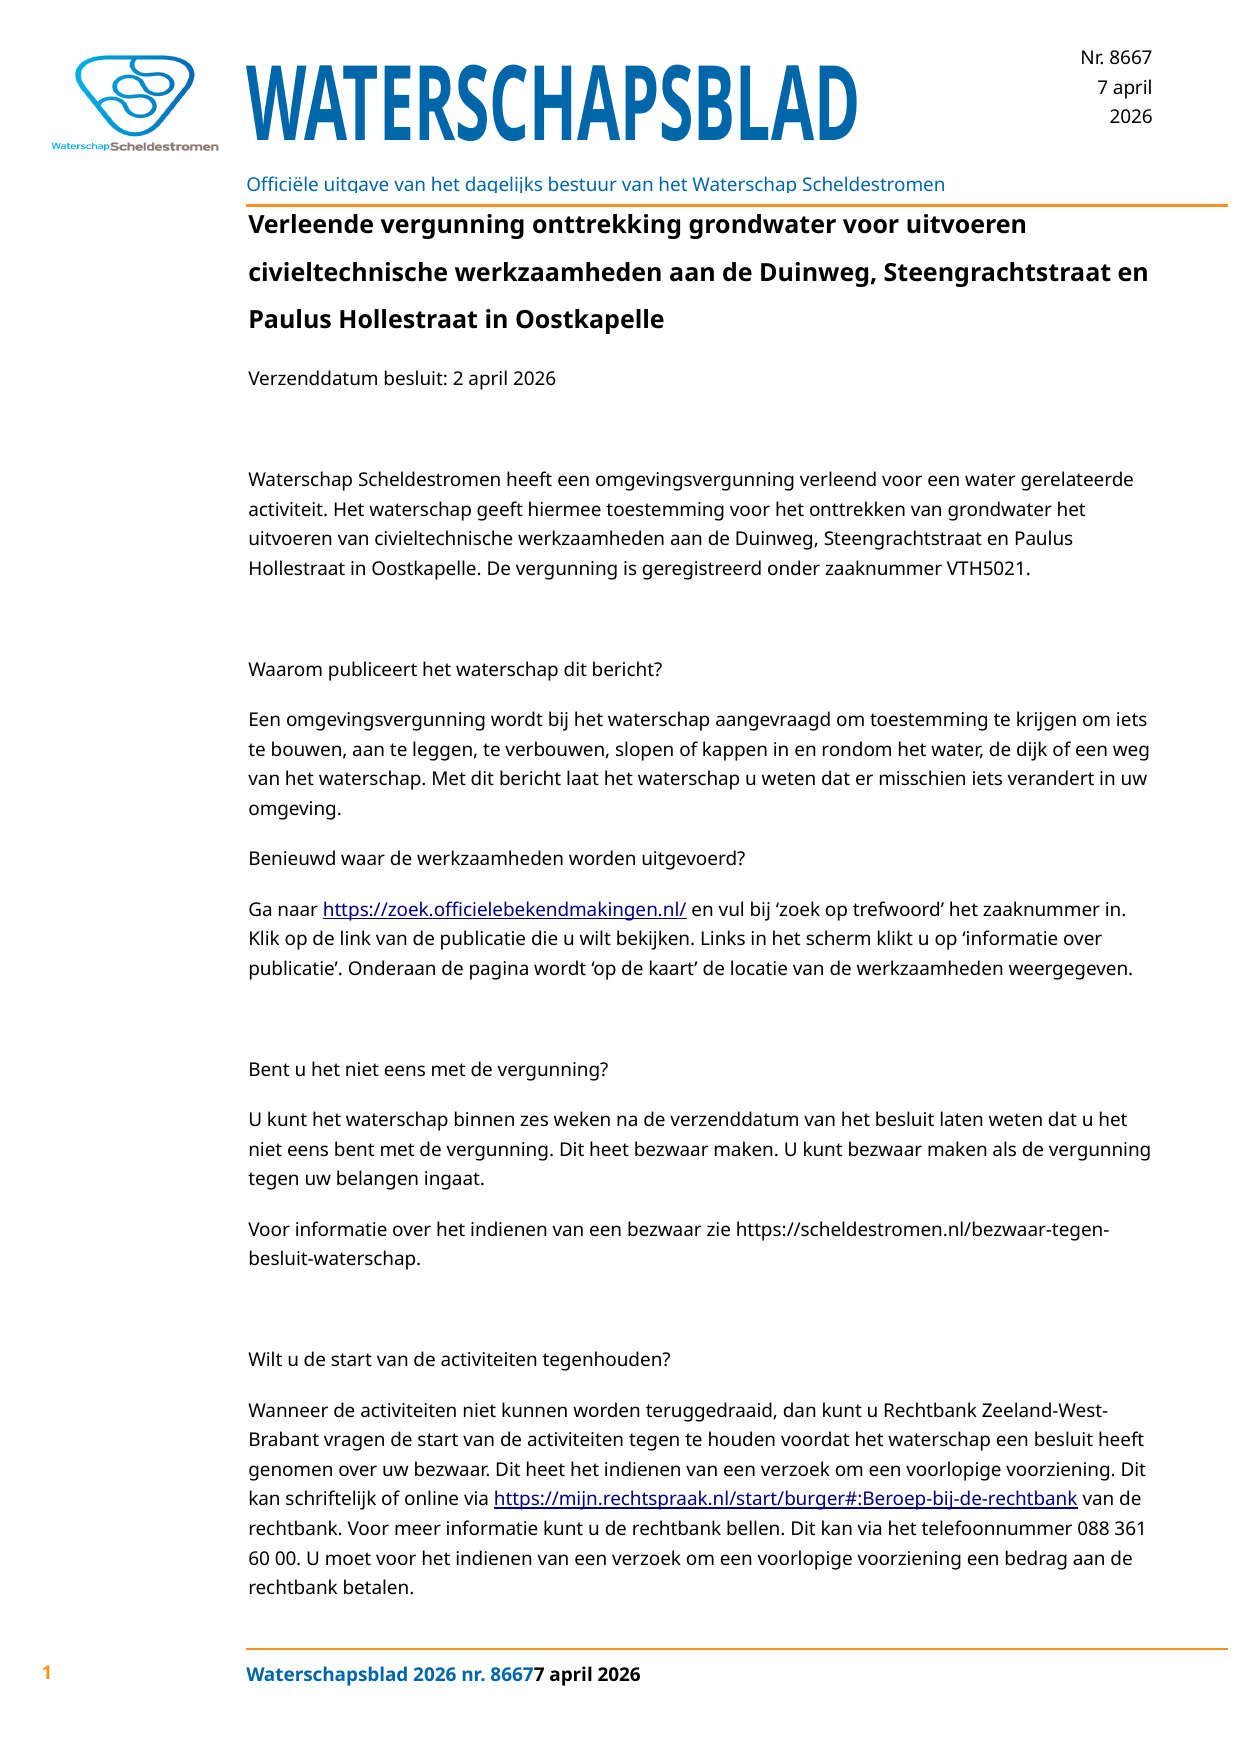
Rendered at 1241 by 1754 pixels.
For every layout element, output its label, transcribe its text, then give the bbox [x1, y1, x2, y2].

text Ga naar https://zoek.officielebekendmakingen.nl/ en vul bij ‘zoek op trefwoord’ het zaaknummer in. Klik op de link van de publicatie die u wilt bekijken. Links in het scherm klikt u op ‘informatie over publicatie’. Onderaan de pagina wordt ‘op de kaart’ de locatie van de werkzaamheden weergegeven. [248, 896, 1152, 981]
text Wanneer de activiteiten niet kunnen worden teruggedraaid, dan kunt u Rechtbank Zeeland-West-Brabant vragen de start van de activiteiten tegen te houden voordat het waterschap een besluit heeft genomen over uw bezwaar. Dit heet het indienen van een verzoek om een voorlopige voorziening. Dit kan schriftelijk of online via https://mijn.rechtspraak.nl/start/burger#:Beroep-bij-de-rechtbank van de rechtbank. Voor meer informatie kunt u de rechtbank bellen. Dit kan via het telefoonnummer 088 361 60 00. U moet voor het indienen van een verzoek om een voorlopige voorziening een bedrag aan de rechtbank betalen. [248, 1397, 1152, 1600]
text Wilt u de start van de activiteiten tegenhouden? [248, 1346, 1152, 1372]
text Een omgevingsvergunning wordt bij het waterschap aangevraagd om toestemming te krijgen om iets te bouwen, aan te leggen, te verbouwen, slopen of kappen in en rondom het water, de dijk of een weg van het waterschap. Met dit bericht laat het waterschap u weten dat er misschien iets verandert in uw omgeving. [248, 706, 1152, 821]
picture [41, 47, 231, 172]
text Benieuwd waar de werkzaamheden worden uitgevoerd? [248, 846, 1152, 871]
text Waterschap Scheldestromen heeft een omgevingsvergunning verleend voor een water gerelateerde activiteit. Het waterschap geeft hiermee toestemming voor het onttrekken van grondwater het uitvoeren van civieltechnische werkzaamheden aan de Duinweg, Steengrachtstraat en Paulus Hollestraat in Oostkapelle. De vergunning is geregistreerd onder zaaknummer VTH5021. [248, 466, 1152, 581]
text Voor informatie over het indienen van een bezwaar zie https://scheldestromen.nl/bezwaar-tegen-besluit-waterschap. [248, 1216, 1152, 1271]
text Bent u het niet eens met de vergunning? [248, 1056, 1152, 1082]
text U kunt het waterschap binnen zes weken na de verzenddatum van het besluit laten weten dat u het niet eens bent met de vergunning. Dit heet bezwaar maken. U kunt bezwaar maken als de vergunning tegen uw belangen ingaat. [248, 1106, 1152, 1191]
text Verzenddatum besluit: 2 april 2026 [248, 366, 1152, 391]
text Waarom publiceert het waterschap dit bericht? [248, 656, 1152, 682]
text Verleende vergunning onttrekking grondwater voor uitvoeren civieltechnische werkzaamheden aan de Duinweg, Steengrachtstraat en Paulus Hollestraat in Oostkapelle [248, 207, 1152, 336]
